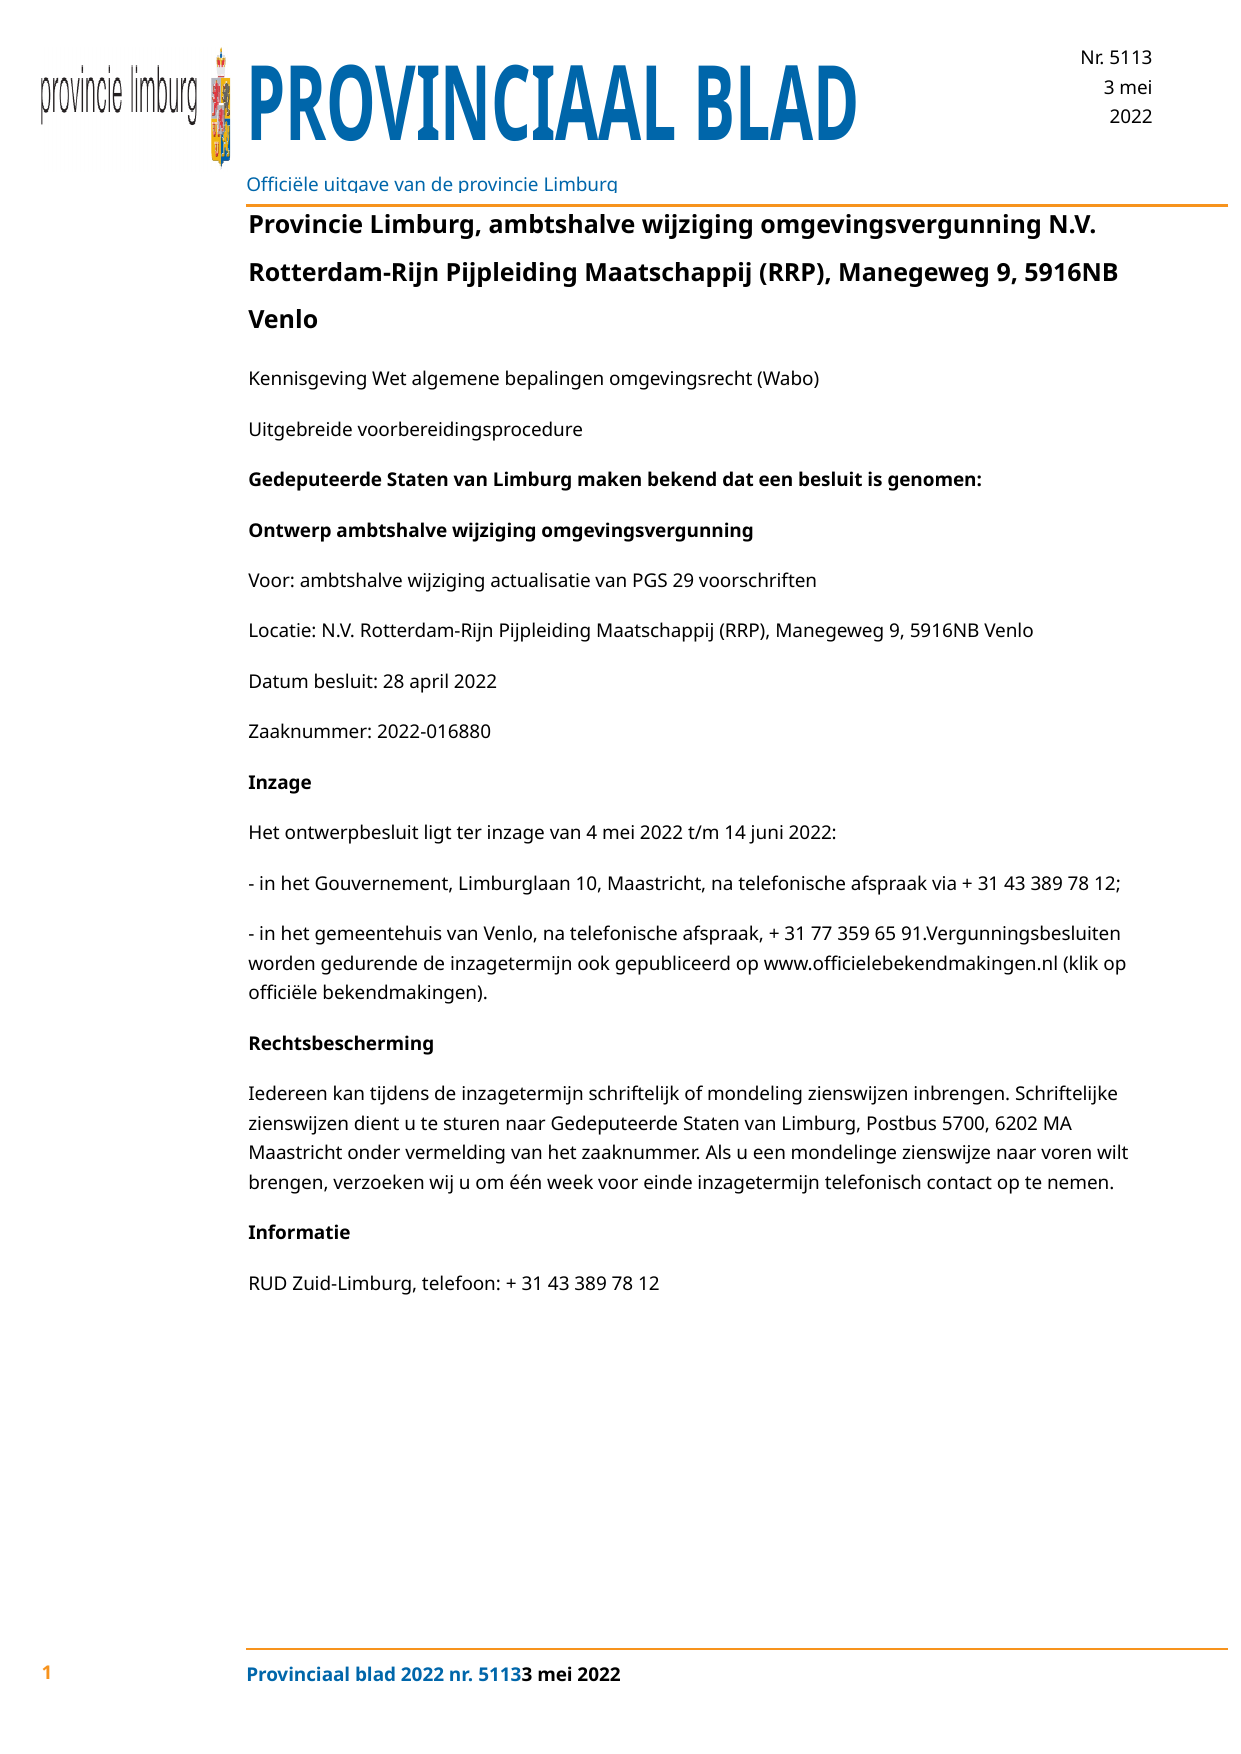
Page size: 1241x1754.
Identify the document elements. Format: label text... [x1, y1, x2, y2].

text - in het Gouvernement, Limburglaan 10, Maastricht, na telefonische afspraak via + 31 43 389 78 12; [248, 870, 1152, 895]
text Zaaknummer: 2022-016880 [248, 718, 1152, 744]
text Inzage [248, 769, 1152, 794]
text Gedeputeerde Staten van Limburg maken bekend dat een besluit is genomen: [248, 466, 1152, 492]
text Provincie Limburg, ambtshalve wijziging omgevingsvergunning N.V. Rotterdam-Rijn Pijpleiding Maatschappij (RRP), Manegeweg 9, 5916NB Venlo [248, 207, 1152, 336]
text Locatie: N.V. Rotterdam-Rijn Pijpleiding Maatschappij (RRP), Manegeweg 9, 5916NB Venlo [248, 618, 1152, 643]
text Informatie [248, 1219, 1152, 1245]
text Datum besluit: 28 april 2022 [248, 668, 1152, 694]
text - in het gemeentehuis van Venlo, na telefonische afspraak, + 31 77 359 65 91.Vergunningsbesluiten worden gedurende de inzagetermijn ook gepubliceerd op www.officielebekendmakingen.nl (klik op officiële bekendmakingen). [248, 920, 1152, 1005]
text Kennisgeving Wet algemene bepalingen omgevingsrecht (Wabo) [248, 366, 1152, 391]
text Iedereen kan tijdens de inzagetermijn schriftelijk of mondeling zienswijzen inbrengen. Schriftelijke zienswijzen dient u te sturen naar Gedeputeerde Staten van Limburg, Postbus 5700, 6202 MA Maastricht onder vermelding van het zaaknummer. Als u een mondelinge zienswijze naar voren wilt brengen, verzoeken wij u om één week voor einde inzagetermijn telefonisch contact op te nemen. [248, 1080, 1152, 1194]
picture [41, 47, 231, 172]
text Rechtsbescherming [248, 1030, 1152, 1055]
text RUD Zuid-Limburg, telefoon: + 31 43 389 78 12 [248, 1270, 1152, 1295]
text Voor: ambtshalve wijziging actualisatie van PGS 29 voorschriften [248, 567, 1152, 593]
text Ontwerp ambtshalve wijziging omgevingsvergunning [248, 517, 1152, 542]
text Uitgebreide voorbereidingsprocedure [248, 416, 1152, 442]
text Het ontwerpbesluit ligt ter inzage van 4 mei 2022 t/m 14 juni 2022: [248, 819, 1152, 845]
